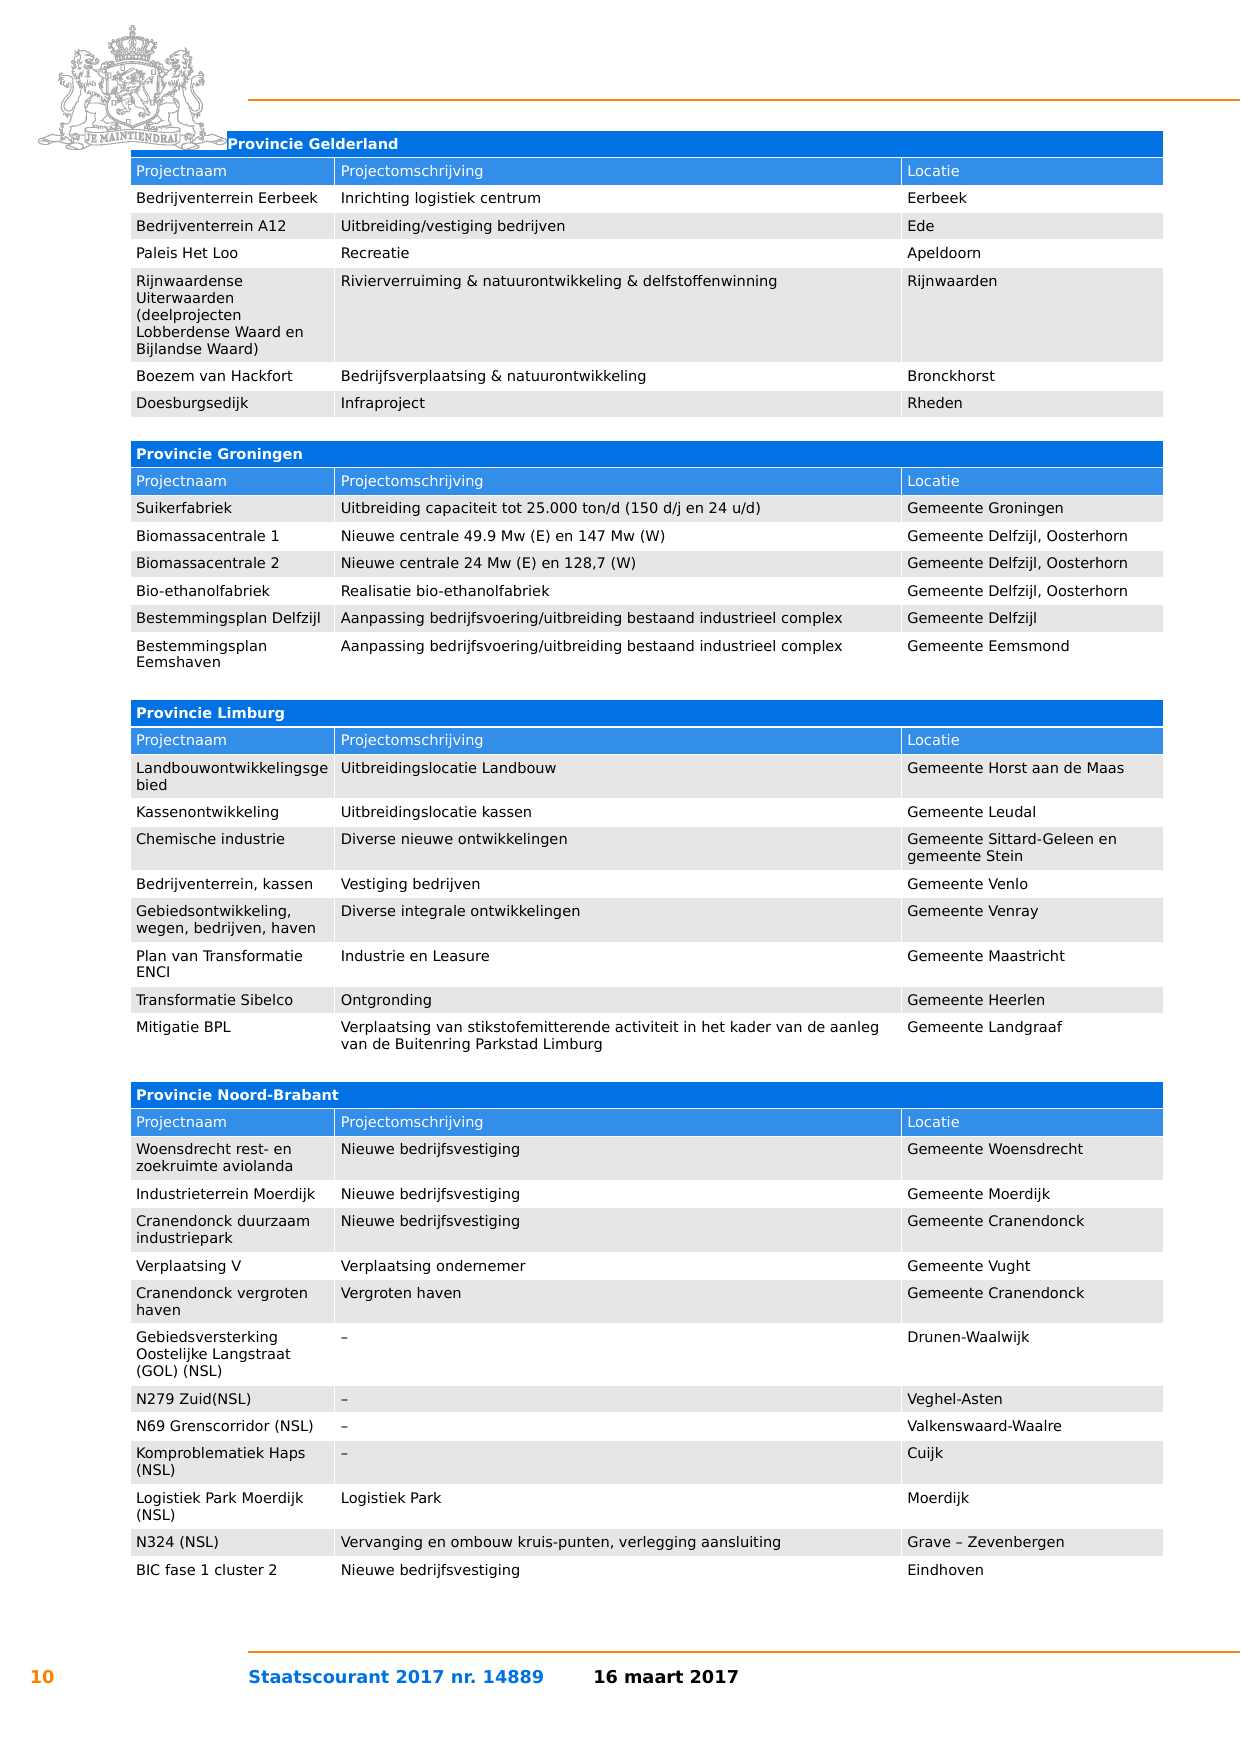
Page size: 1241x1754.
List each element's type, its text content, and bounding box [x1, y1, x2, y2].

table_cell Moerdijk [902, 1485, 1163, 1528]
table_cell Vestiging bedrijven [335, 871, 901, 897]
table_cell Gemeente Delfzijl, Oosterhorn [902, 578, 1163, 604]
table_cell Gemeente Woensdrecht [902, 1137, 1163, 1180]
table_header Provincie Noord-Brabant [131, 1082, 1163, 1108]
table_cell Kassenontwikkeling [131, 799, 334, 826]
table_header Provincie Gelderland [131, 131, 1163, 157]
table_cell Projectnaam [131, 468, 334, 495]
table_cell Bedrijventerrein A12 [131, 213, 334, 239]
table_cell Uitbreiding capaciteit tot 25.000 ton/d (150 d/j en 24 u/d) [335, 496, 901, 522]
table_cell Plan van Transformatie ENCI [131, 943, 334, 986]
table_cell N279 Zuid(NSL) [131, 1386, 334, 1412]
table_cell BIC fase 1 cluster 2 [131, 1557, 334, 1583]
table_cell Gemeente Groningen [902, 496, 1163, 522]
table_cell Cranendonck duurzaam industriepark [131, 1208, 334, 1252]
table_cell Gemeente Delfzijl [902, 605, 1163, 632]
table_cell Gemeente Maastricht [902, 943, 1163, 986]
table_header Provincie Groningen [131, 441, 1163, 467]
picture [38, 25, 227, 150]
table_cell Locatie [902, 158, 1163, 185]
table_cell Verplaatsing V [131, 1253, 334, 1279]
table_cell Gemeente Vught [902, 1253, 1163, 1279]
table_cell Verplaatsing van stikstofemitterende activiteit in het kader van de aanleg van de Buitenring Parkstad Limburg [335, 1015, 901, 1058]
table_cell Drunen-Waalwijk [902, 1325, 1163, 1385]
table_cell Verplaatsing ondernemer [335, 1253, 901, 1279]
table_cell Projectnaam [131, 158, 334, 185]
table_cell Veghel-Asten [902, 1386, 1163, 1412]
table_cell Gemeente Heerlen [902, 987, 1163, 1013]
table_cell Rheden [902, 391, 1163, 417]
table_cell Logistiek Park Moerdijk (NSL) [131, 1485, 334, 1528]
table_cell Suikerfabriek [131, 496, 334, 522]
table_cell Bronckhorst [902, 363, 1163, 389]
table_cell Gemeente Landgraaf [902, 1015, 1163, 1058]
table_cell Industrie en Leasure [335, 943, 901, 986]
table_cell Gemeente Leudal [902, 799, 1163, 826]
table_cell Bestemmingsplan Delfzijl [131, 605, 334, 632]
table_cell Valkenswaard-Waalre [902, 1413, 1163, 1439]
table_cell Mitigatie BPL [131, 1015, 334, 1058]
table_cell Bedrijfsverplaatsing & natuurontwikkeling [335, 363, 901, 389]
table_cell Gemeente Cranendonck [902, 1280, 1163, 1323]
table_cell Locatie [902, 728, 1163, 754]
table_cell Ede [902, 213, 1163, 239]
table_cell Gemeente Cranendonck [902, 1208, 1163, 1252]
table_cell Gemeente Venlo [902, 871, 1163, 897]
table_cell Logistiek Park [335, 1485, 901, 1528]
table_cell Paleis Het Loo [131, 241, 334, 267]
table_cell Rivierverruiming & natuurontwikkeling & delfstoffenwinning [335, 268, 901, 362]
table_cell Biomassacentrale 1 [131, 523, 334, 549]
table_cell Recreatie [335, 241, 901, 267]
table_cell Industrieterrein Moerdijk [131, 1181, 334, 1207]
table_cell – [335, 1413, 901, 1439]
table_cell Apeldoorn [902, 241, 1163, 267]
table_cell Bio-ethanolfabriek [131, 578, 334, 604]
table_cell Rijnwaarden [902, 268, 1163, 362]
table_cell Bedrijventerrein, kassen [131, 871, 334, 897]
table_cell Bestemmingsplan Eemshaven [131, 633, 334, 676]
table_cell Gemeente Moerdijk [902, 1181, 1163, 1207]
table_cell Gebiedsversterking Oostelijke Langstraat (GOL) (NSL) [131, 1325, 334, 1385]
table_cell Ontgronding [335, 987, 901, 1013]
table_cell Projectomschrijving [335, 468, 901, 495]
table_cell – [335, 1441, 901, 1484]
table_cell Uitbreiding/vestiging bedrijven [335, 213, 901, 239]
table_cell Gemeente Eemsmond [902, 633, 1163, 676]
table_header Provincie Limburg [131, 700, 1163, 726]
table_cell Vergroten haven [335, 1280, 901, 1323]
table_cell Diverse nieuwe ontwikkelingen [335, 827, 901, 870]
table_cell Cranendonck vergroten haven [131, 1280, 334, 1323]
table_cell Aanpassing bedrijfsvoering/uitbreiding bestaand industrieel complex [335, 633, 901, 676]
table_cell Woensdrecht rest- en zoekruimte aviolanda [131, 1137, 334, 1180]
table_cell Locatie [902, 468, 1163, 495]
table_cell Projectomschrijving [335, 158, 901, 185]
table_cell Grave – Zevenbergen [902, 1529, 1163, 1556]
table_cell Gemeente Delfzijl, Oosterhorn [902, 551, 1163, 577]
table_cell Eindhoven [902, 1557, 1163, 1583]
table_cell Cuijk [902, 1441, 1163, 1484]
table_cell Vervanging en ombouw kruis-punten, verlegging aansluiting [335, 1529, 901, 1556]
table_cell Nieuwe bedrijfsvestiging [335, 1137, 901, 1180]
table_cell Transformatie Sibelco [131, 987, 334, 1013]
table_cell Projectomschrijving [335, 1109, 901, 1136]
table_cell – [335, 1386, 901, 1412]
table_cell Gebiedsontwikkeling, wegen, bedrijven, haven [131, 898, 334, 942]
table_cell Komproblematiek Haps (NSL) [131, 1441, 334, 1484]
table_cell Eerbeek [902, 186, 1163, 212]
table_cell Biomassacentrale 2 [131, 551, 334, 577]
table_cell Diverse integrale ontwikkelingen [335, 898, 901, 942]
table_cell Infraproject [335, 391, 901, 417]
table_cell Rijnwaardense Uiterwaarden (deelprojecten Lobberdense Waard en Bijlandse Waard) [131, 268, 334, 362]
table_cell Nieuwe bedrijfsvestiging [335, 1208, 901, 1252]
table_cell Locatie [902, 1109, 1163, 1136]
table_cell Landbouwontwikkelingsgebied [131, 755, 334, 798]
table_cell Uitbreidingslocatie Landbouw [335, 755, 901, 798]
table_cell Bedrijventerrein Eerbeek [131, 186, 334, 212]
table_cell N69 Grenscorridor (NSL) [131, 1413, 334, 1439]
table_cell Chemische industrie [131, 827, 334, 870]
table_cell Boezem van Hackfort [131, 363, 334, 389]
table_cell – [335, 1325, 901, 1385]
table_cell Nieuwe centrale 24 Mw (E) en 128,7 (W) [335, 551, 901, 577]
table_cell Realisatie bio-ethanolfabriek [335, 578, 901, 604]
table_cell Nieuwe bedrijfsvestiging [335, 1557, 901, 1583]
table_cell Projectnaam [131, 728, 334, 754]
table_cell Inrichting logistiek centrum [335, 186, 901, 212]
table_cell Gemeente Delfzijl, Oosterhorn [902, 523, 1163, 549]
table_cell Nieuwe bedrijfsvestiging [335, 1181, 901, 1207]
table_cell Nieuwe centrale 49.9 Mw (E) en 147 Mw (W) [335, 523, 901, 549]
table_cell Projectnaam [131, 1109, 334, 1136]
table_cell Doesburgsedijk [131, 391, 334, 417]
table_cell Uitbreidingslocatie kassen [335, 799, 901, 826]
table_cell Gemeente Horst aan de Maas [902, 755, 1163, 798]
table_cell N324 (NSL) [131, 1529, 334, 1556]
table_cell Gemeente Sittard-Geleen en gemeente Stein [902, 827, 1163, 870]
table_cell Projectomschrijving [335, 728, 901, 754]
table_cell Aanpassing bedrijfsvoering/uitbreiding bestaand industrieel complex [335, 605, 901, 632]
table_cell Gemeente Venray [902, 898, 1163, 942]
